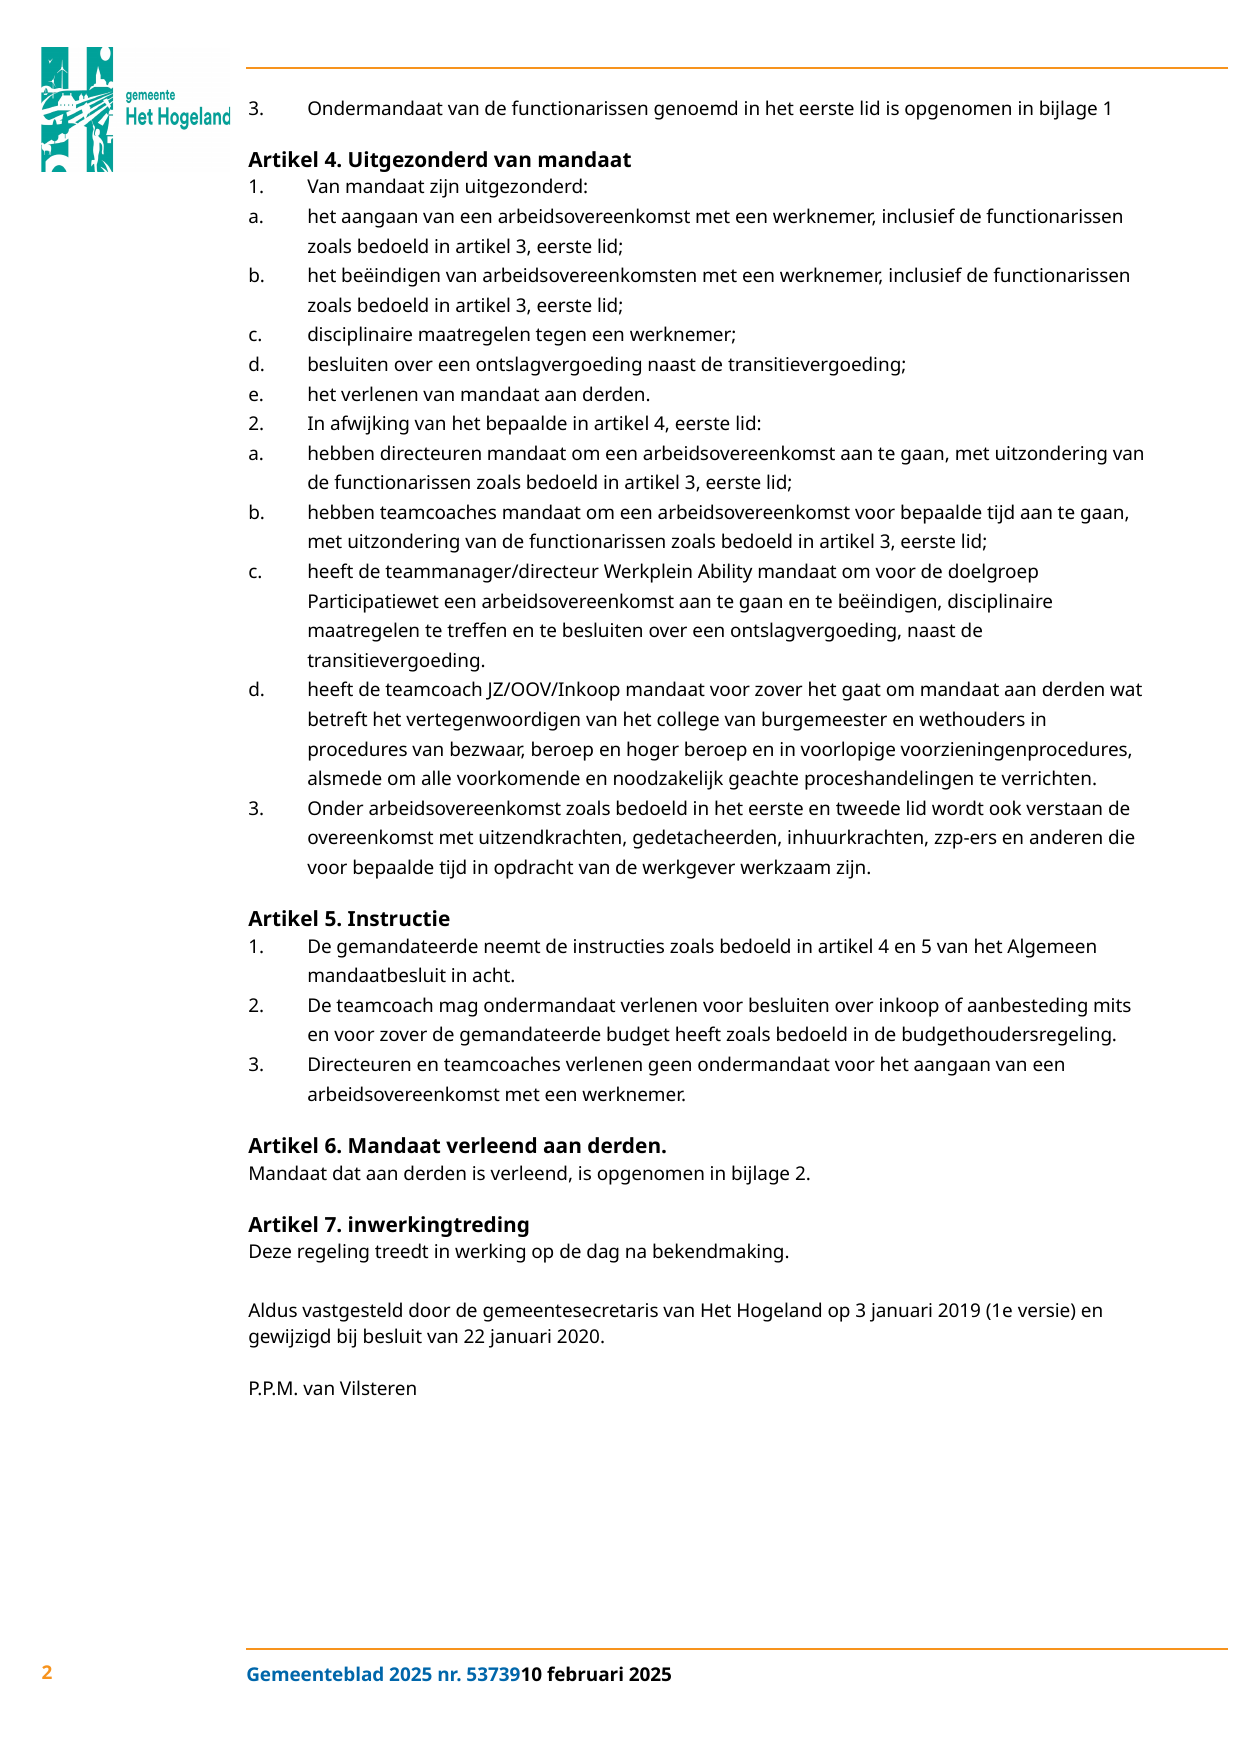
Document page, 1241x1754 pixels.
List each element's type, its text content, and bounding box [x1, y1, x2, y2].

list hebben directeuren mandaat om een arbeidsovereenkomst aan te gaan, met uitzondering van de functionarissen zoals bedoeld in artikel 3, eerste lid; [248, 440, 1152, 495]
picture [41, 47, 231, 172]
list hebben teamcoaches mandaat om een arbeidsovereenkomst voor bepaalde tijd aan te gaan, met uitzondering van de functionarissen zoals bedoeld in artikel 3, eerste lid; [248, 499, 1152, 554]
list Ondermandaat van de functionarissen genoemd in het eerste lid is opgenomen in bijlage 1 [248, 95, 1152, 121]
list Directeuren en teamcoaches verlenen geen ondermandaat voor het aangaan van een arbeidsovereenkomst met een werknemer. [248, 1051, 1152, 1107]
text Mandaat dat aan derden is verleend, is opgenomen in bijlage 2. [248, 1160, 1152, 1185]
text Deze regeling treedt in werking op de dag na bekendmaking. [248, 1238, 1152, 1264]
list het verlenen van mandaat aan derden. [248, 381, 1152, 406]
text P.P.M. van Vilsteren [248, 1375, 1152, 1401]
list De gemandateerde neemt de instructies zoals bedoeld in artikel 4 en 5 van het Algemeen mandaatbesluit in acht. [248, 933, 1152, 988]
text Artikel 7. inwerkingtreding [248, 1210, 1152, 1238]
text Artikel 6. Mandaat verleend aan derden. [248, 1131, 1152, 1160]
text Aldus vastgesteld door de gemeentesecretaris van Het Hogeland op 3 januari 2019 (1e versie) en gewijzigd bij besluit van 22 januari 2020. [248, 1298, 1152, 1349]
list het beëindigen van arbeidsovereenkomsten met een werknemer, inclusief de functionarissen zoals bedoeld in artikel 3, eerste lid; [248, 262, 1152, 318]
list heeft de teamcoach JZ/OOV/Inkoop mandaat voor zover het gaat om mandaat aan derden wat betreft het vertegenwoordigen van het college van burgemeester en wethouders in procedures van bezwaar, beroep en hoger beroep en in voorlopige voorzieningenprocedures, alsmede om alle voorkomende en noodzakelijk geachte proceshandelingen te verrichten. [248, 677, 1152, 791]
list Van mandaat zijn uitgezonderd: [248, 174, 1152, 199]
list heeft de teammanager/directeur Werkplein Ability mandaat om voor de doelgroep Participatiewet een arbeidsovereenkomst aan te gaan en te beëindigen, disciplinaire maatregelen te treffen en te besluiten over een ontslagvergoeding, naast de transitievergoeding. [248, 558, 1152, 673]
list Onder arbeidsovereenkomst zoals bedoeld in het eerste en tweede lid wordt ook verstaan de overeenkomst met uitzendkrachten, gedetacheerden, inhuurkrachten, zzp-ers en anderen die voor bepaalde tijd in opdracht van de werkgever werkzaam zijn. [248, 795, 1152, 880]
list besluiten over een ontslagvergoeding naast de transitievergoeding; [248, 351, 1152, 377]
list het aangaan van een arbeidsovereenkomst met een werknemer, inclusief de functionarissen zoals bedoeld in artikel 3, eerste lid; [248, 203, 1152, 258]
text Artikel 4. Uitgezonderd van mandaat [248, 145, 1152, 174]
text Artikel 5. Instructie [248, 904, 1152, 933]
list De teamcoach mag ondermandaat verlenen voor besluiten over inkoop of aanbesteding mits en voor zover de gemandateerde budget heeft zoals bedoeld in de budgethoudersregeling. [248, 992, 1152, 1047]
list In afwijking van het bepaalde in artikel 4, eerste lid: [248, 410, 1152, 436]
list disciplinaire maatregelen tegen een werknemer; [248, 322, 1152, 347]
